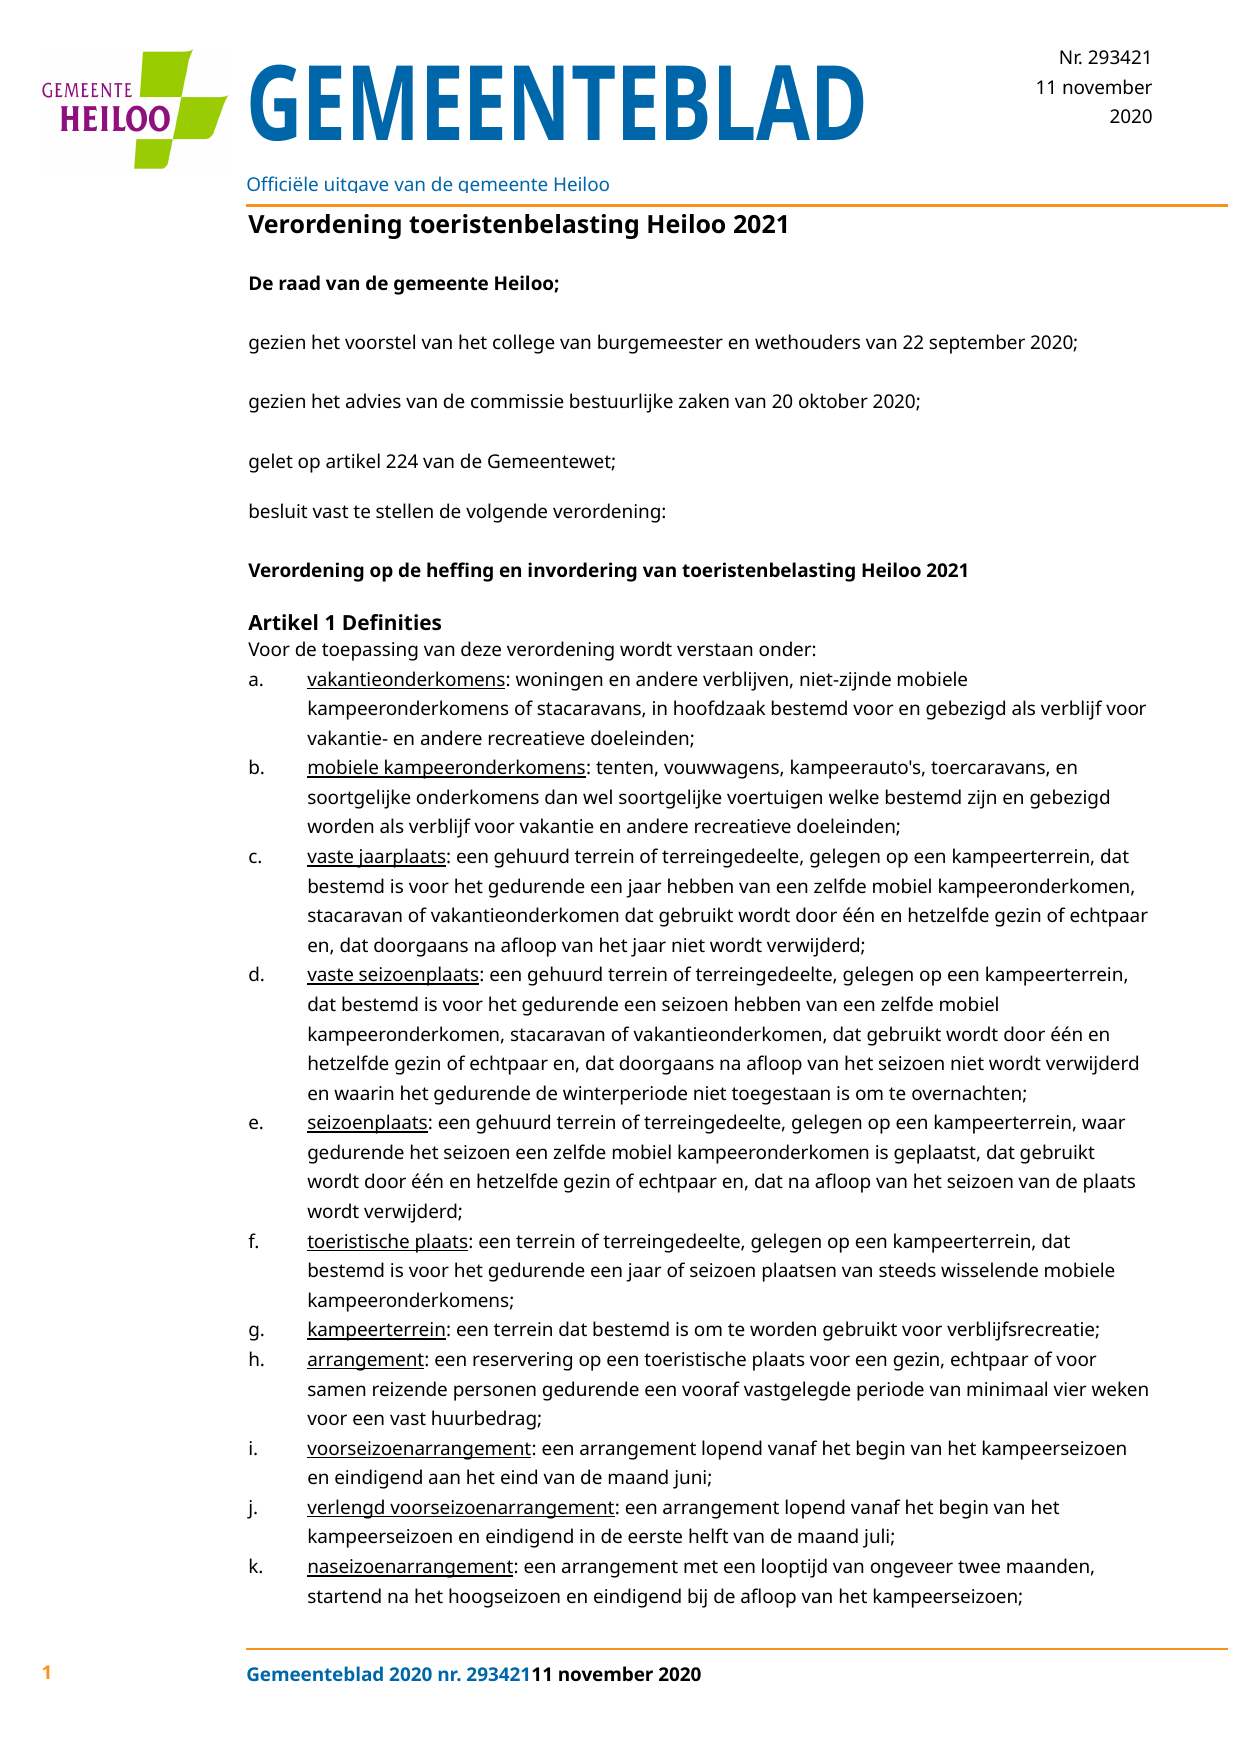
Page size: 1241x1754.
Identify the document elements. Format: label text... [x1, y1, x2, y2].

text Artikel 1 Definities [248, 608, 1152, 636]
list seizoenplaats: een gehuurd terrein of terreingedeelte, gelegen op een kampeerterrein, waar gedurende het seizoen een zelfde mobiel kampeeronderkomen is geplaatst, dat gebruikt wordt door één en hetzelfde gezin of echtpaar en, dat na afloop van het seizoen van de plaats wordt verwijderd; [248, 1109, 1152, 1224]
text besluit vast te stellen de volgende verordening: [248, 498, 1152, 524]
list toeristische plaats: een terrein of terreingedeelte, gelegen op een kampeerterrein, dat bestemd is voor het gedurende een jaar of seizoen plaatsen van steeds wisselende mobiele kampeeronderkomens; [248, 1228, 1152, 1313]
list kampeerterrein: een terrein dat bestemd is om te worden gebruikt voor verblijfsrecreatie; [248, 1317, 1152, 1342]
text gelet op artikel 224 van de Gemeentewet; [248, 448, 1152, 473]
list voorseizoenarrangement: een arrangement lopend vanaf het begin van het kampeerseizoen en eindigend aan het eind van de maand juni; [248, 1435, 1152, 1490]
text De raad van de gemeente Heiloo; [248, 270, 1152, 296]
text gezien het advies van de commissie bestuurlijke zaken van 20 oktober 2020; [248, 389, 1152, 414]
list arrangement: een reservering op een toeristische plaats voor een gezin, echtpaar of voor samen reizende personen gedurende een vooraf vastgelegde periode van minimaal vier weken voor een vast huurbedrag; [248, 1346, 1152, 1431]
list vaste jaarplaats: een gehuurd terrein of terreingedeelte, gelegen op een kampeerterrein, dat bestemd is voor het gedurende een jaar hebben van een zelfde mobiel kampeeronderkomen, stacaravan of vakantieonderkomen dat gebruikt wordt door één en hetzelfde gezin of echtpaar en, dat doorgaans na afloop van het jaar niet wordt verwijderd; [248, 843, 1152, 958]
list verlengd voorseizoenarrangement: een arrangement lopend vanaf het begin van het kampeerseizoen en eindigend in de eerste helft van de maand juli; [248, 1494, 1152, 1549]
text Voor de toepassing van deze verordening wordt verstaan onder: [248, 636, 1152, 662]
text Verordening op de heffing en invordering van toeristenbelasting Heiloo 2021 [248, 557, 1152, 583]
list vaste seizoenplaats: een gehuurd terrein of terreingedeelte, gelegen op een kampeerterrein, dat bestemd is voor het gedurende een seizoen hebben van een zelfde mobiel kampeeronderkomen, stacaravan of vakantieonderkomen, dat gebruikt wordt door één en hetzelfde gezin of echtpaar en, dat doorgaans na afloop van het seizoen niet wordt verwijderd en waarin het gedurende de winterperiode niet toegestaan is om te overnachten; [248, 962, 1152, 1106]
text gezien het voorstel van het college van burgemeester en wethouders van 22 september 2020; [248, 329, 1152, 355]
list naseizoenarrangement: een arrangement met een looptijd van ongeveer twee maanden, startend na het hoogseizoen en eindigend bij de afloop van het kampeerseizoen; [248, 1553, 1152, 1608]
list mobiele kampeeronderkomens: tenten, vouwwagens, kampeerauto's, toercaravans, en soortgelijke onderkomens dan wel soortgelijke voertuigen welke bestemd zijn en gebezigd worden als verblijf voor vakantie en andere recreatieve doeleinden; [248, 754, 1152, 839]
list vakantieonderkomens: woningen en andere verblijven, niet-zijnde mobiele kampeeronderkomens of stacaravans, in hoofdzaak bestemd voor en gebezigd als verblijf voor vakantie- en andere recreatieve doeleinden; [248, 666, 1152, 751]
picture [41, 47, 231, 172]
text Verordening toeristenbelasting Heiloo 2021 [248, 207, 1152, 241]
